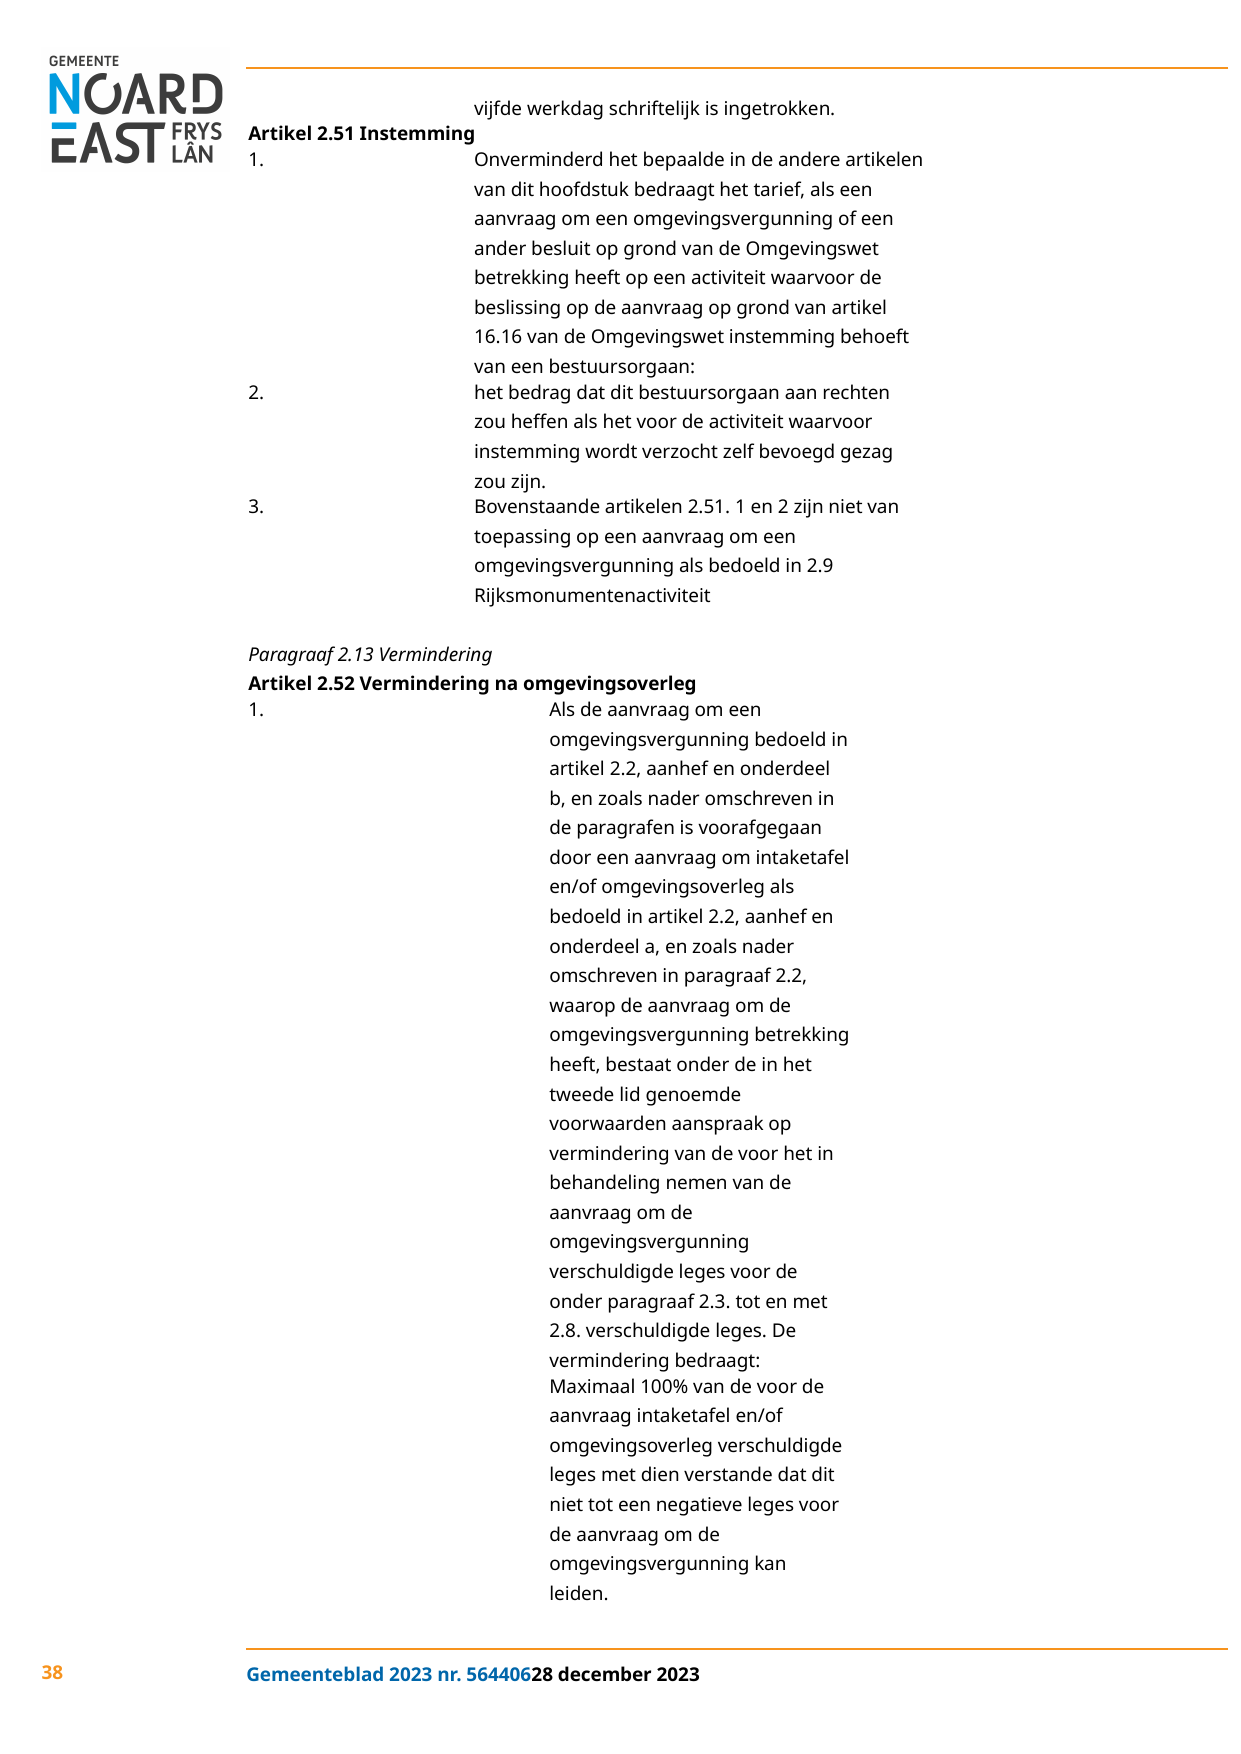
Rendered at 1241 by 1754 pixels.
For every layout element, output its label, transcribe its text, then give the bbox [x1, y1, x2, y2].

table_cell [926, 494, 1152, 608]
table_cell [248, 95, 474, 121]
table_cell Onverminderd het bepaalde in de andere artikelen van dit hoofdstuk bedraagt het tarief, als een aanvraag om een omgevingsvergunning of een ander besluit op grond van de Omgevingswet betrekking heeft op een activiteit waarvoor de beslissing op de aanvraag op grond van artikel 16.16 van de Omgevingswet instemming behoeft van een bestuursorgaan: [474, 146, 926, 379]
table_cell 1. [248, 146, 474, 379]
picture [41, 47, 231, 172]
table_cell [926, 95, 1152, 121]
table_cell [850, 696, 1152, 1373]
table_header [850, 671, 1152, 696]
table_cell Artikel 2.51 Instemming [248, 121, 926, 146]
table_cell Bovenstaande artikelen 2.51. 1 en 2 zijn niet van toepassing op een aanvraag om een omgevingsvergunning als bedoeld in 2.9 Rijksmonumentenactiviteit [474, 494, 926, 608]
table_cell 3. [248, 494, 474, 608]
text Paragraaf 2.13 Vermindering [248, 641, 1152, 667]
table_cell 2. [248, 379, 474, 493]
table_cell 1. [248, 696, 549, 1606]
table_cell Als de aanvraag om een omgevingsvergunning bedoeld in artikel 2.2, aanhef en onderdeel b, en zoals nader omschreven in de paragrafen is voorafgegaan door een aanvraag om intaketafel en/of omgevingsoverleg als bedoeld in artikel 2.2, aanhef en onderdeel a, en zoals nader omschreven in paragraaf 2.2, waarop de aanvraag om de omgevingsvergunning betrekking heeft, bestaat onder de in het tweede lid genoemde voorwaarden aanspraak op vermindering van de voor het in behandeling nemen van de aanvraag om de omgevingsvergunning verschuldigde leges voor de onder paragraaf 2.3. tot en met 2.8. verschuldigde leges. De vermindering bedraagt: [549, 696, 850, 1373]
table_cell Maximaal 100% van de voor de aanvraag intaketafel en/of omgevingsoverleg verschuldigde leges met dien verstande dat dit niet tot een negatieve leges voor de aanvraag om de omgevingsvergunning kan leiden. [549, 1373, 850, 1606]
table_cell vijfde werkdag schriftelijk is ingetrokken. [474, 95, 926, 121]
table_cell [850, 1373, 1152, 1606]
table_header Artikel 2.52 Vermindering na omgevingsoverleg [248, 671, 850, 696]
table_cell [926, 146, 1152, 379]
table_cell [926, 379, 1152, 493]
table_cell het bedrag dat dit bestuursorgaan aan rechten zou heffen als het voor de activiteit waarvoor instemming wordt verzocht zelf bevoegd gezag zou zijn. [474, 379, 926, 493]
table_cell [926, 121, 1152, 146]
